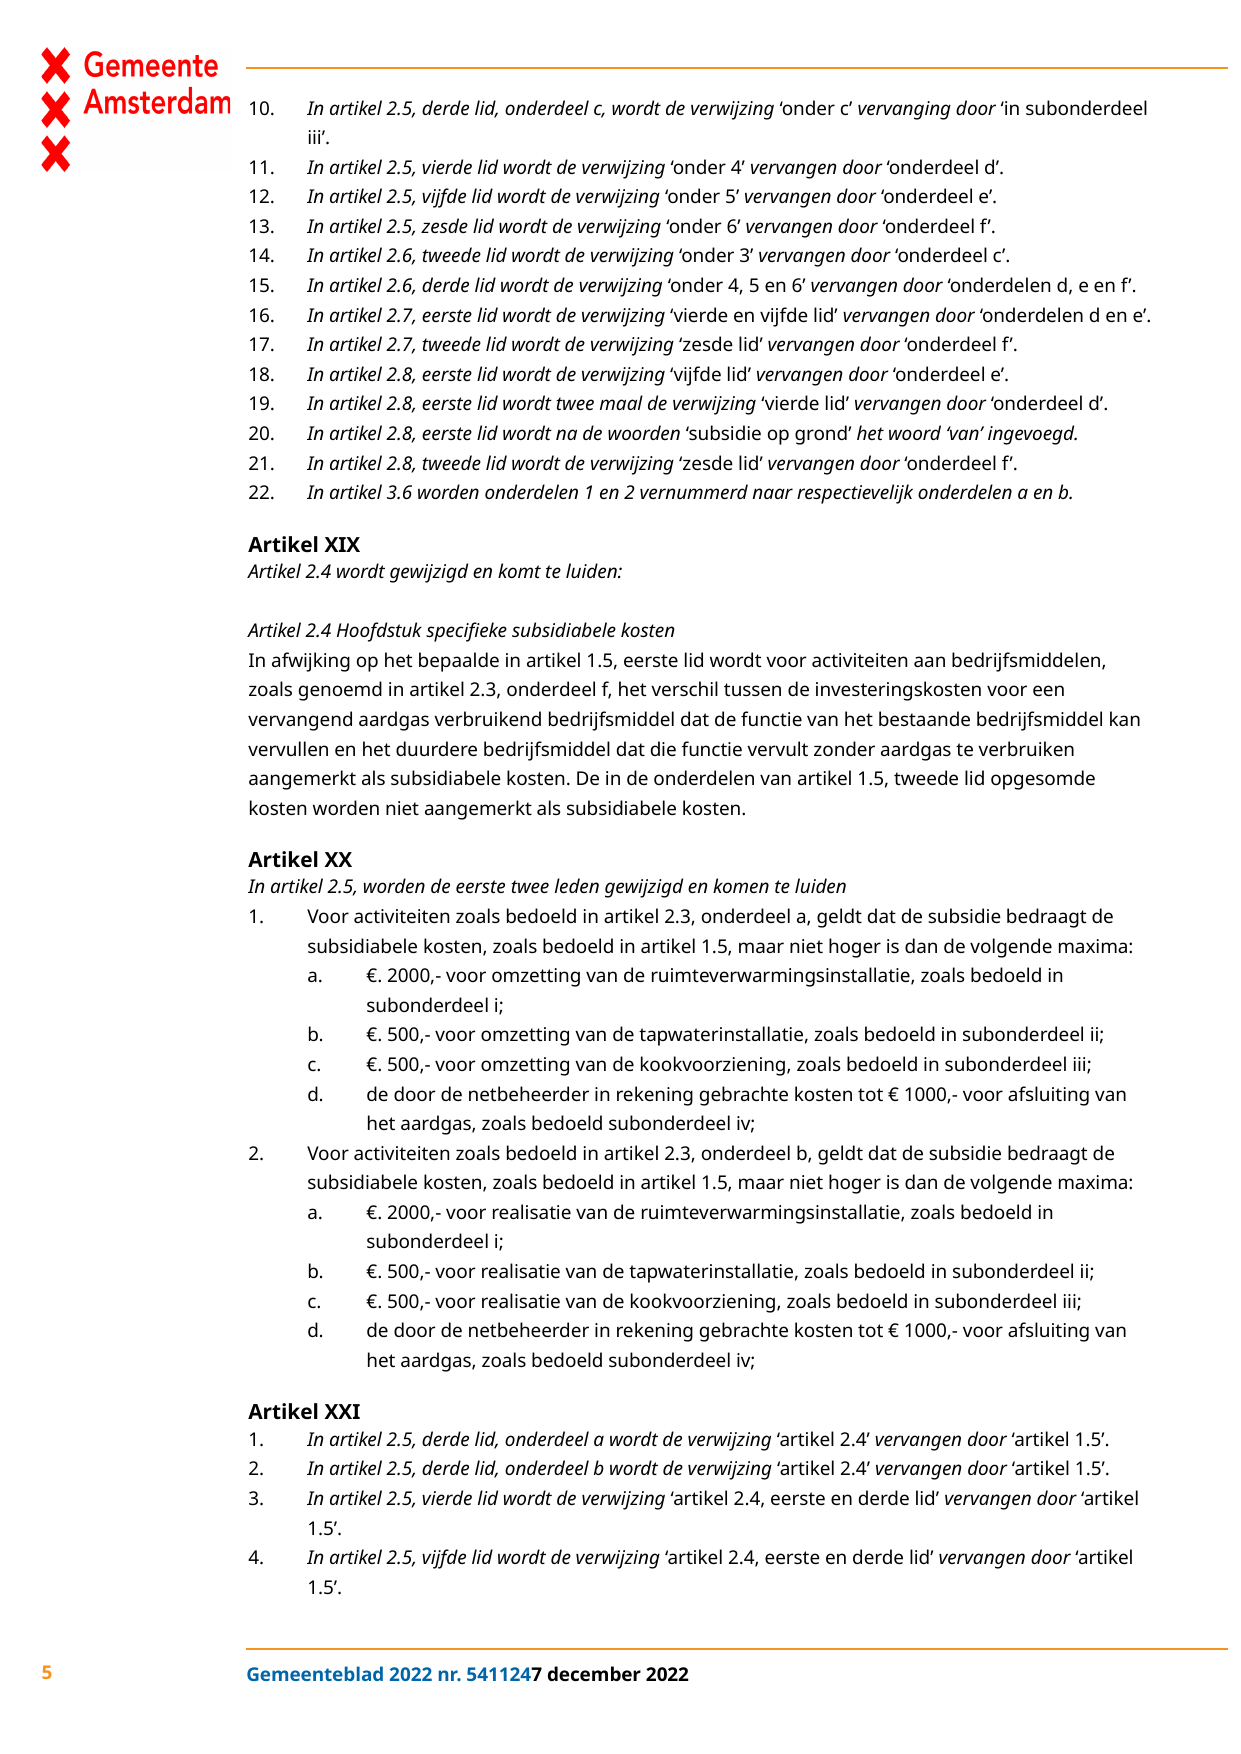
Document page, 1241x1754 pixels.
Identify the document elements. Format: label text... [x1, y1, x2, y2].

list In artikel 2.5, derde lid, onderdeel b wordt de verwijzing ‘artikel 2.4’ vervangen door ‘artikel 1.5’. [248, 1456, 1152, 1481]
list €. 500,- voor omzetting van de tapwaterinstallatie, zoals bedoeld in subonderdeel ii; [307, 1022, 1152, 1047]
list In artikel 2.7, tweede lid wordt de verwijzing ‘zesde lid’ vervangen door ‘onderdeel f’. [248, 331, 1152, 357]
list Voor activiteiten zoals bedoeld in artikel 2.3, onderdeel b, geldt dat de subsidie bedraagt de subsidiabele kosten, zoals bedoeld in artikel 1.5, maar niet hoger is dan de volgende maxima: [248, 1140, 1152, 1195]
text In afwijking op het bepaalde in artikel 1.5, eerste lid wordt voor activiteiten aan bedrijfsmiddelen, zoals genoemd in artikel 2.3, onderdeel f, het verschil tussen de investeringskosten voor een vervangend aardgas verbruikend bedrijfsmiddel dat de functie van het bestaande bedrijfsmiddel kan vervullen en het duurdere bedrijfsmiddel dat die functie vervult zonder aardgas te verbruiken aangemerkt als subsidiabele kosten. De in de onderdelen van artikel 1.5, tweede lid opgesomde kosten worden niet aangemerkt als subsidiabele kosten. [248, 647, 1152, 821]
list Voor activiteiten zoals bedoeld in artikel 2.3, onderdeel a, geldt dat de subsidie bedraagt de subsidiabele kosten, zoals bedoeld in artikel 1.5, maar niet hoger is dan de volgende maxima: [248, 903, 1152, 959]
text Artikel 2.4 Hoofdstuk specifieke subsidiabele kosten [248, 617, 1152, 643]
list In artikel 2.5, derde lid, onderdeel c, wordt de verwijzing ‘onder c’ vervanging door ‘in subonderdeel iii’. [248, 95, 1152, 150]
list €. 500,- voor realisatie van de tapwaterinstallatie, zoals bedoeld in subonderdeel ii; [307, 1258, 1152, 1284]
list In artikel 2.8, eerste lid wordt twee maal de verwijzing ‘vierde lid’ vervangen door ‘onderdeel d’. [248, 391, 1152, 416]
text In artikel 2.5, worden de eerste twee leden gewijzigd en komen te luiden [248, 874, 1152, 899]
list In artikel 2.5, zesde lid wordt de verwijzing ‘onder 6’ vervangen door ‘onderdeel f’. [248, 213, 1152, 239]
list In artikel 2.5, vijfde lid wordt de verwijzing ‘onder 5’ vervangen door ‘onderdeel e’. [248, 183, 1152, 209]
list In artikel 2.6, derde lid wordt de verwijzing ‘onder 4, 5 en 6’ vervangen door ‘onderdelen d, e en f’. [248, 272, 1152, 298]
list In artikel 2.5, vierde lid wordt de verwijzing ‘onder 4’ vervangen door ‘onderdeel d’. [248, 154, 1152, 180]
text Artikel XX [248, 845, 1152, 874]
list In artikel 2.8, tweede lid wordt de verwijzing ‘zesde lid’ vervangen door ‘onderdeel f’. [248, 450, 1152, 476]
list €. 500,- voor omzetting van de kookvoorziening, zoals bedoeld in subonderdeel iii; [307, 1051, 1152, 1077]
list de door de netbeheerder in rekening gebrachte kosten tot € 1000,- voor afsluiting van het aardgas, zoals bedoeld subonderdeel iv; [307, 1081, 1152, 1136]
list In artikel 3.6 worden onderdelen 1 en 2 vernummerd naar respectievelijk onderdelen a en b. [248, 479, 1152, 505]
text Artikel 2.4 wordt gewijzigd en komt te luiden: [248, 558, 1152, 584]
list de door de netbeheerder in rekening gebrachte kosten tot € 1000,- voor afsluiting van het aardgas, zoals bedoeld subonderdeel iv; [307, 1317, 1152, 1373]
list In artikel 2.6, tweede lid wordt de verwijzing ‘onder 3’ vervangen door ‘onderdeel c’. [248, 243, 1152, 268]
list In artikel 2.5, vijfde lid wordt de verwijzing ‘artikel 2.4, eerste en derde lid’ vervangen door ‘artikel 1.5’. [248, 1544, 1152, 1599]
list €. 500,- voor realisatie van de kookvoorziening, zoals bedoeld in subonderdeel iii; [307, 1288, 1152, 1314]
text Artikel XXI [248, 1397, 1152, 1426]
list In artikel 2.8, eerste lid wordt de verwijzing ‘vijfde lid’ vervangen door ‘onderdeel e’. [248, 361, 1152, 387]
list In artikel 2.8, eerste lid wordt na de woorden ‘subsidie op grond’ het woord ‘van’ ingevoegd. [248, 420, 1152, 446]
list €. 2000,- voor realisatie van de ruimteverwarmingsinstallatie, zoals bedoeld in subonderdeel i; [307, 1199, 1152, 1254]
list In artikel 2.5, vierde lid wordt de verwijzing ‘artikel 2.4, eerste en derde lid’ vervangen door ‘artikel 1.5’. [248, 1485, 1152, 1540]
list In artikel 2.5, derde lid, onderdeel a wordt de verwijzing ‘artikel 2.4’ vervangen door ‘artikel 1.5’. [248, 1426, 1152, 1452]
text Artikel XIX [248, 530, 1152, 558]
list €. 2000,- voor omzetting van de ruimteverwarmingsinstallatie, zoals bedoeld in subonderdeel i; [307, 962, 1152, 1018]
picture [41, 47, 231, 172]
list In artikel 2.7, eerste lid wordt de verwijzing ‘vierde en vijfde lid’ vervangen door ‘onderdelen d en e’. [248, 302, 1152, 328]
